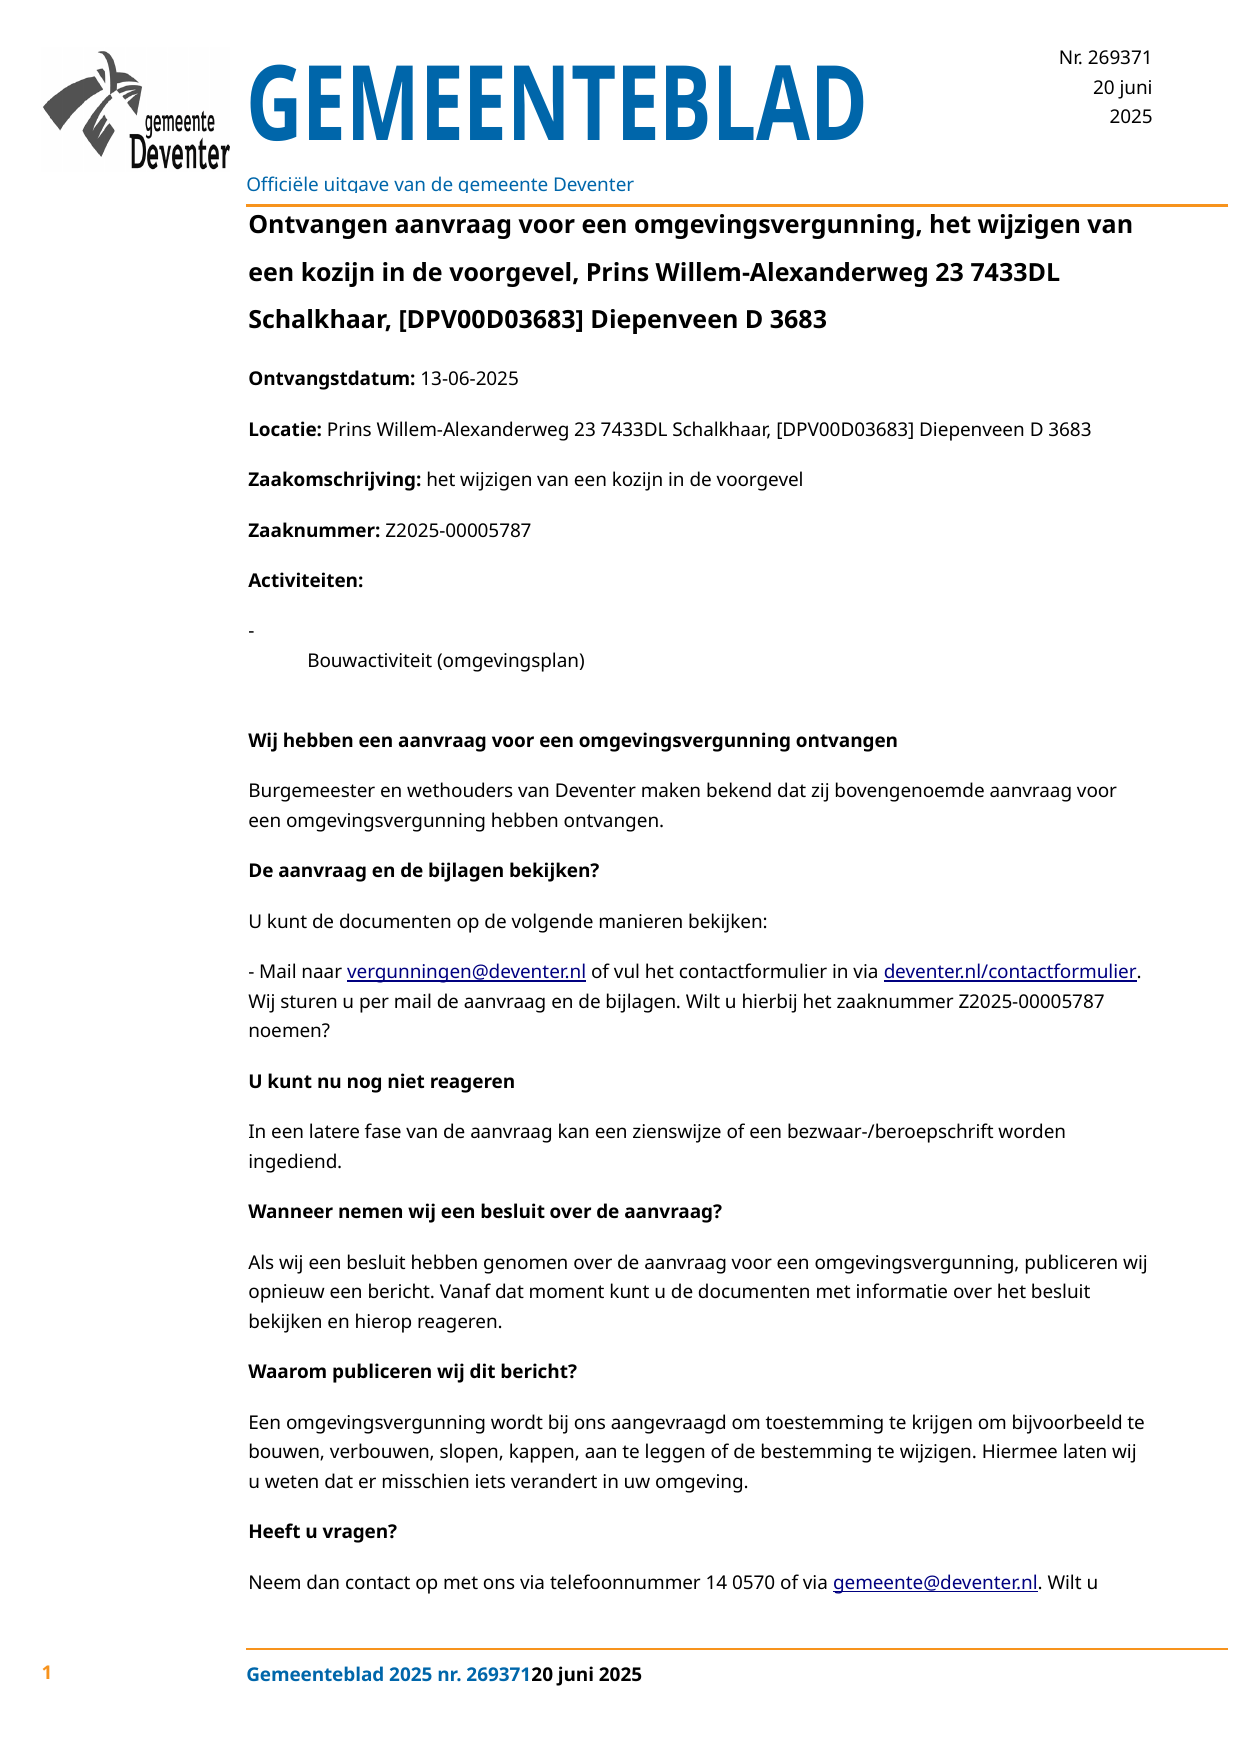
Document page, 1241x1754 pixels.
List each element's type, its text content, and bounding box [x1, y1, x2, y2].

text Een omgevingsvergunning wordt bij ons aangevraagd om toestemming te krijgen om bijvoorbeeld te bouwen, verbouwen, slopen, kappen, aan te leggen of de bestemming te wijzigen. Hiermee laten wij u weten dat er misschien iets verandert in uw omgeving. [248, 1409, 1152, 1494]
text Activiteiten: [248, 567, 1152, 593]
text U kunt de documenten op de volgende manieren bekijken: [248, 908, 1152, 934]
text Heeft u vragen? [248, 1518, 1152, 1544]
text Ontvangstdatum: 13-06-2025 [248, 366, 1152, 391]
text - Mail naar vergunningen@deventer.nl of vul het contactformulier in via deventer.nl/contactformulier. Wij sturen u per mail de aanvraag en de bijlagen. Wilt u hierbij het zaaknummer Z2025-00005787 noemen? [248, 958, 1152, 1043]
text Zaakomschrijving: het wijzigen van een kozijn in de voorgevel [248, 466, 1152, 492]
list Bouwactiviteit (omgevingsplan) [248, 647, 1152, 673]
text Neem dan contact op met ons via telefoonnummer 14 0570 of via gemeente@deventer.nl. Wilt u [248, 1569, 1152, 1594]
text Wij hebben een aanvraag voor een omgevingsvergunning ontvangen [248, 727, 1152, 753]
text Ontvangen aanvraag voor een omgevingsvergunning, het wijzigen van een kozijn in de voorgevel, Prins Willem-Alexanderweg 23 7433DL Schalkhaar, [DPV00D03683] Diepenveen D 3683 [248, 207, 1152, 336]
text Zaaknummer: Z2025-00005787 [248, 517, 1152, 542]
text Burgemeester en wethouders van Deventer maken bekend dat zij bovengenoemde aanvraag voor een omgevingsvergunning hebben ontvangen. [248, 778, 1152, 833]
text Als wij een besluit hebben genomen over de aanvraag voor een omgevingsvergunning, publiceren wij opnieuw een bericht. Vanaf dat moment kunt u de documenten met informatie over het besluit bekijken en hierop reageren. [248, 1249, 1152, 1334]
text Waarom publiceren wij dit bericht? [248, 1358, 1152, 1384]
picture [41, 47, 231, 172]
text De aanvraag en de bijlagen bekijken? [248, 858, 1152, 883]
text Wanneer nemen wij een besluit over de aanvraag? [248, 1198, 1152, 1224]
text Locatie: Prins Willem-Alexanderweg 23 7433DL Schalkhaar, [DPV00D03683] Diepenveen D 3683 [248, 416, 1152, 442]
text In een latere fase van de aanvraag kan een zienswijze of een bezwaar-/beroepschrift worden ingediend. [248, 1118, 1152, 1174]
text U kunt nu nog niet reageren [248, 1068, 1152, 1094]
